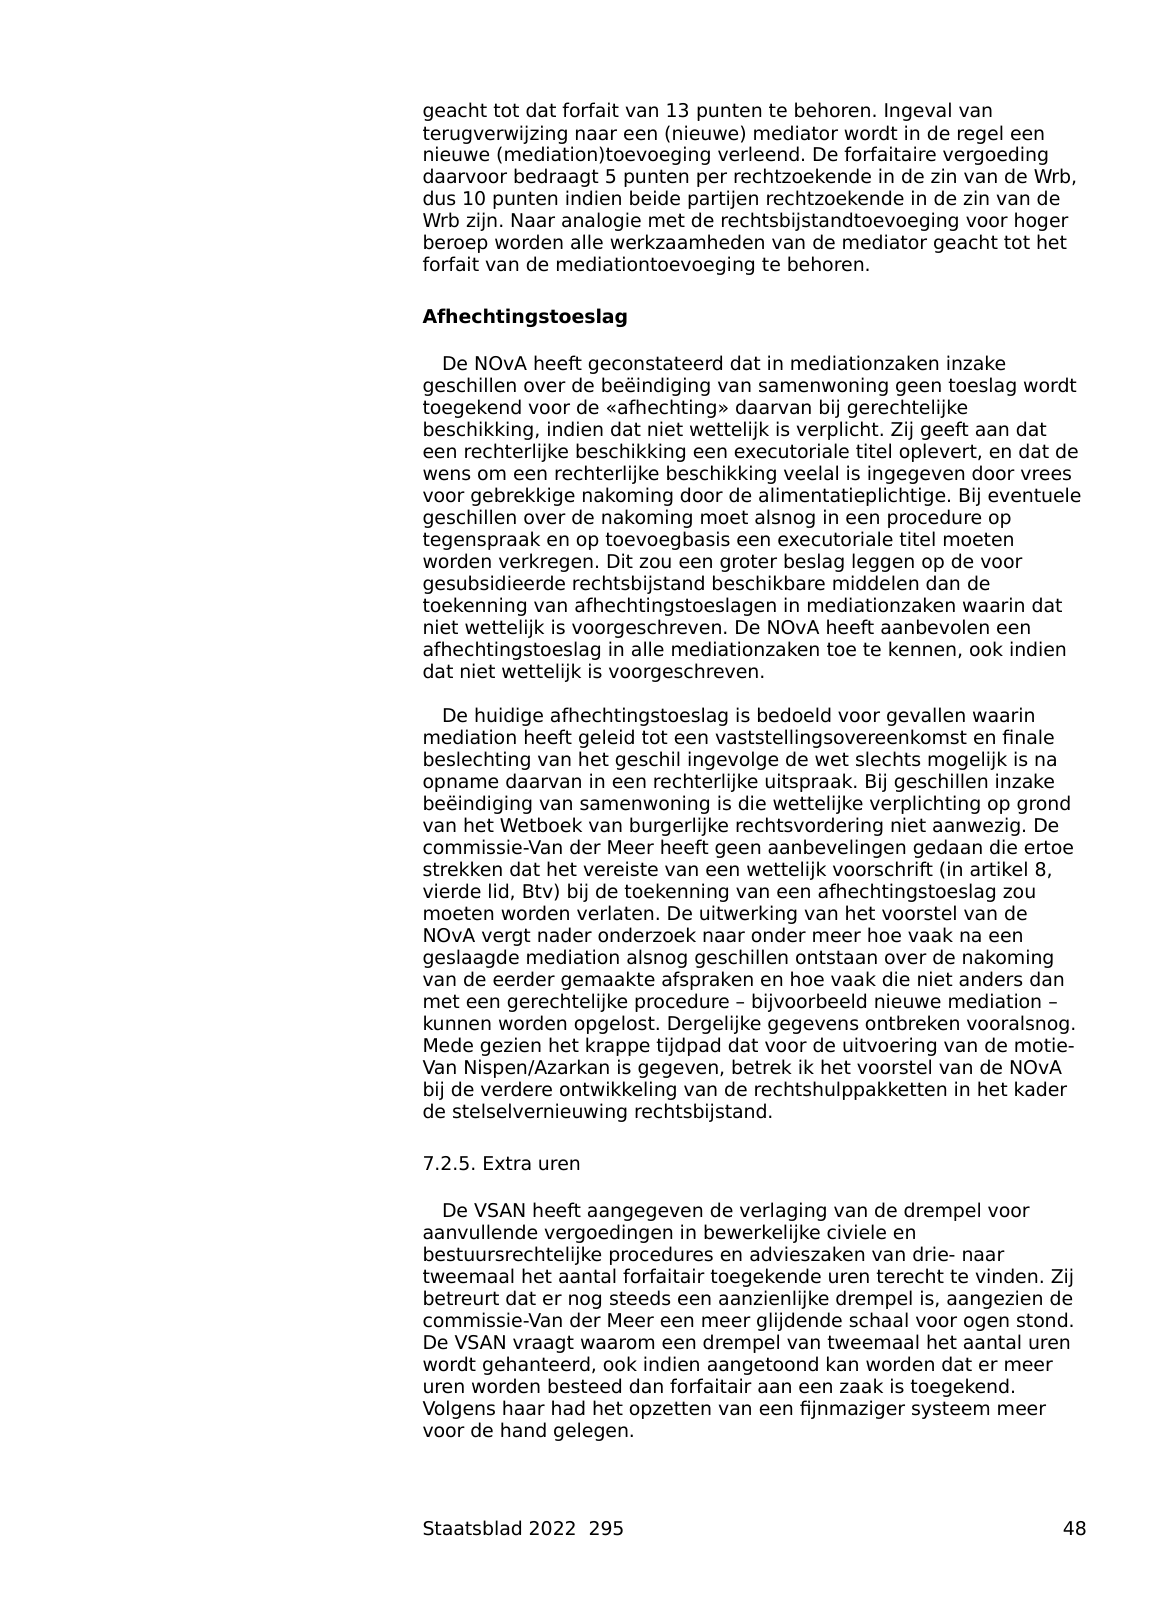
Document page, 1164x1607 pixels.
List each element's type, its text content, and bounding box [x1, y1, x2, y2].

text De NOvA heeft geconstateerd dat in mediationzaken inzake geschillen over de beëindiging van samenwoning geen toeslag wordt toegekend voor de «afhechting» daarvan bij gerechtelijke beschikking, indien dat niet wettelijk is verplicht. Zij geeft aan dat een rechterlijke beschikking een executoriale titel oplevert, en dat de wens om een rechterlijke beschikking veelal is ingegeven door vrees voor gebrekkige nakoming door de alimentatieplichtige. Bij eventuele geschillen over de nakoming moet alsnog in een procedure op tegenspraak en op toevoegbasis een executoriale titel moeten worden verkregen. Dit zou een groter beslag leggen op de voor gesubsidieerde rechtsbijstand beschikbare middelen dan de toekenning van afhechtingstoeslagen in mediationzaken waarin dat niet wettelijk is voorgeschreven. De NOvA heeft aanbevolen een afhechtingstoeslag in alle mediationzaken toe te kennen, ook indien dat niet wettelijk is voorgeschreven. [422, 353, 1087, 683]
text De VSAN heeft aangegeven de verlaging van de drempel voor aanvullende vergoedingen in bewerkelijke civiele en bestuursrechtelijke procedures en advieszaken van drie- naar tweemaal het aantal forfaitair toegekende uren terecht te vinden. Zij betreurt dat er nog steeds een aanzienlijke drempel is, aangezien de commissie-Van der Meer een meer glijdende schaal voor ogen stond. De VSAN vraagt waarom een drempel van tweemaal het aantal uren wordt gehanteerd, ook indien aangetoond kan worden dat er meer uren worden besteed dan forfaitair aan een zaak is toegekend. Volgens haar had het opzetten van een fijnmaziger systeem meer voor de hand gelegen. [422, 1200, 1087, 1441]
subtitle 7.2.5. Extra uren [422, 1153, 1087, 1175]
text geacht tot dat forfait van 13 punten te behoren. Ingeval van terugverwijzing naar een (nieuwe) mediator wordt in de regel een nieuwe (mediation)toevoeging verleend. De forfaitaire vergoeding daarvoor bedraagt 5 punten per rechtzoekende in de zin van de Wrb, dus 10 punten indien beide partijen rechtzoekende in de zin van de Wrb zijn. Naar analogie met de rechtsbijstandtoevoeging voor hoger beroep worden alle werkzaamheden van de mediator geacht tot het forfait van de mediationtoevoeging te behoren. [422, 100, 1087, 276]
subtitle Afhechtingstoeslag [422, 306, 1087, 328]
text De huidige afhechtingstoeslag is bedoeld voor gevallen waarin mediation heeft geleid tot een vaststellingsovereenkomst en finale beslechting van het geschil ingevolge de wet slechts mogelijk is na opname daarvan in een rechterlijke uitspraak. Bij geschillen inzake beëindiging van samenwoning is die wettelijke verplichting op grond van het Wetboek van burgerlijke rechtsvordering niet aanwezig. De commissie-Van der Meer heeft geen aanbevelingen gedaan die ertoe strekken dat het vereiste van een wettelijk voorschrift (in artikel 8, vierde lid, Btv) bij de toekenning van een afhechtingstoeslag zou moeten worden verlaten. De uitwerking van het voorstel van de NOvA vergt nader onderzoek naar onder meer hoe vaak na een geslaagde mediation alsnog geschillen ontstaan over de nakoming van de eerder gemaakte afspraken en hoe vaak die niet anders dan met een gerechtelijke procedure – bijvoorbeeld nieuwe mediation – kunnen worden opgelost. Dergelijke gegevens ontbreken vooralsnog. Mede gezien het krappe tijdpad dat voor de uitvoering van de motie-Van Nispen/Azarkan is gegeven, betrek ik het voorstel van de NOvA bij de verdere ontwikkeling van de rechtshulppakketten in het kader de stelselvernieuwing rechtsbijstand. [422, 705, 1087, 1123]
